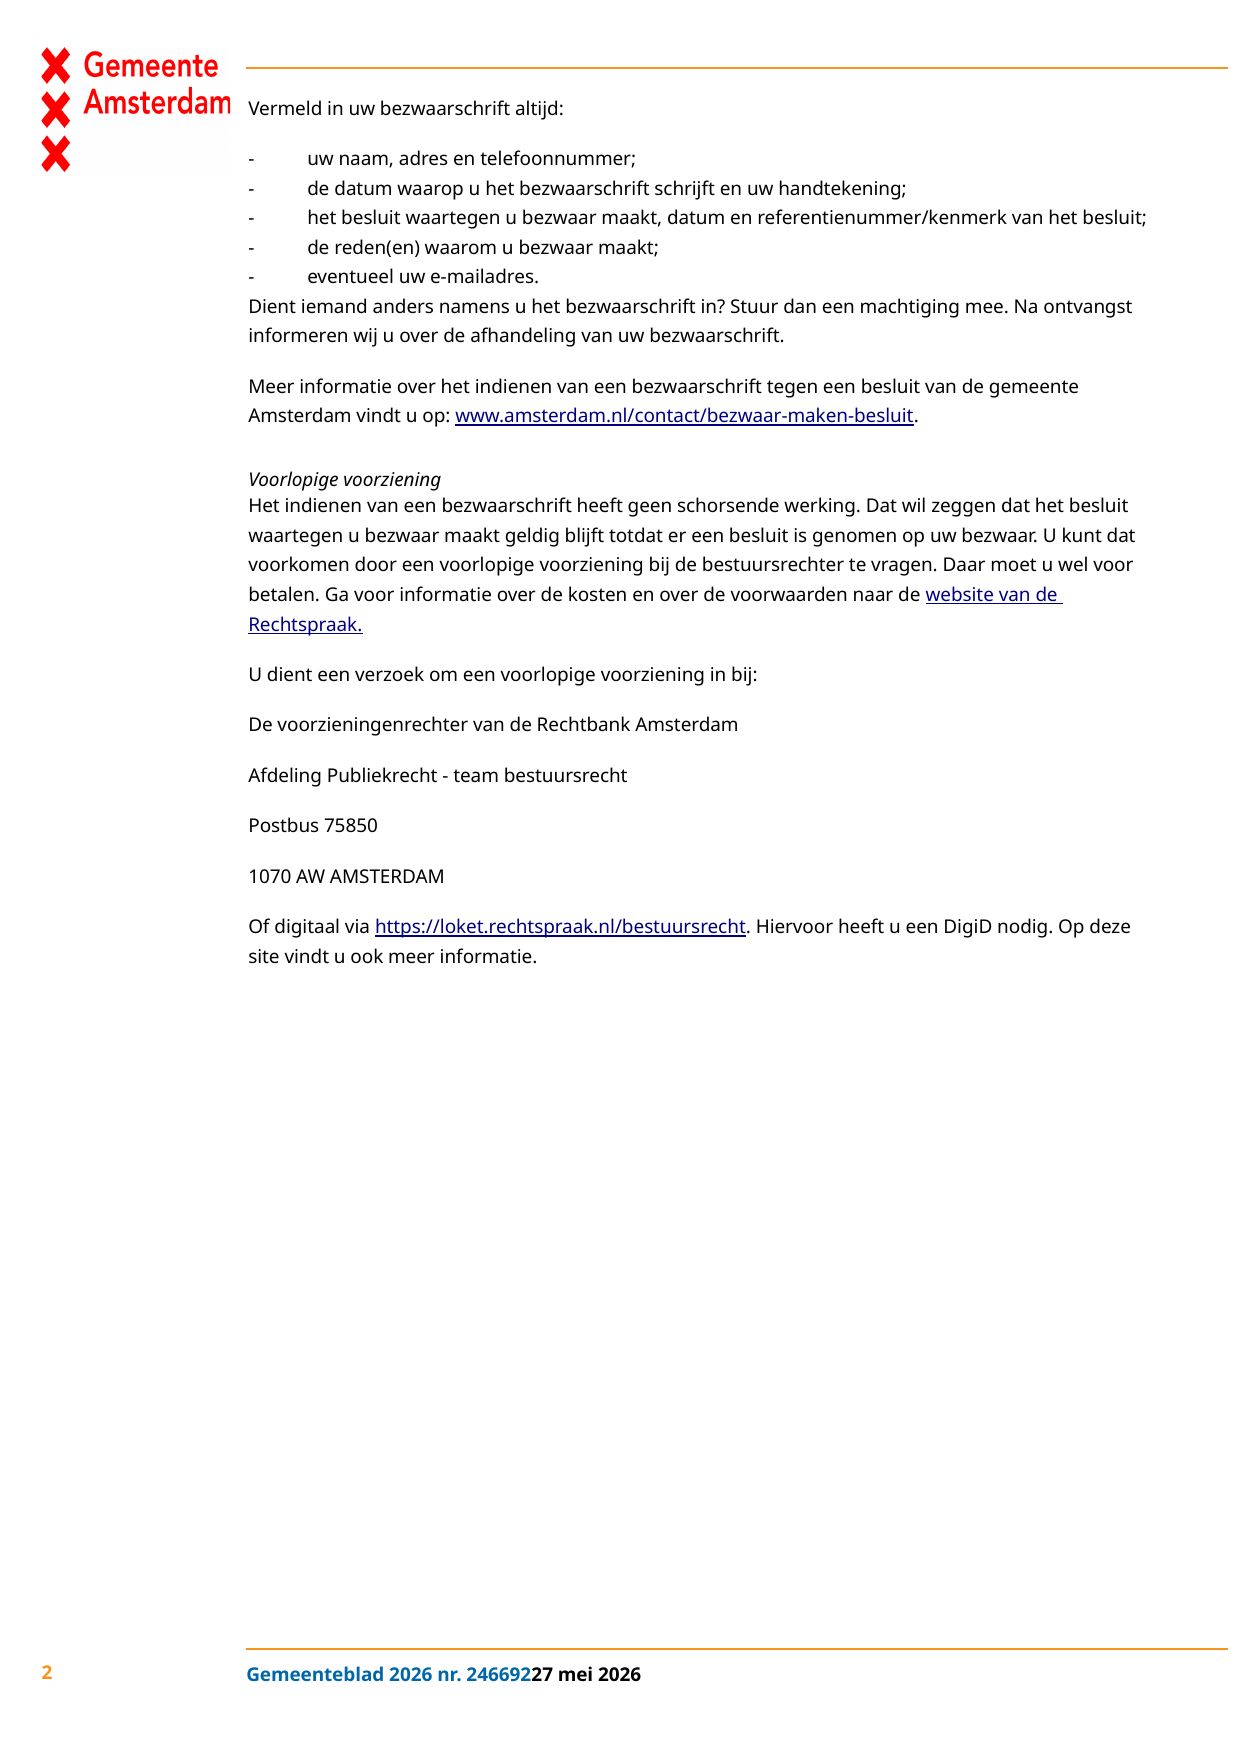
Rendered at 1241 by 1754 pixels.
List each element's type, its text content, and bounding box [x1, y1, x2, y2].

text Vermeld in uw bezwaarschrift altijd: [248, 95, 1152, 121]
list de datum waarop u het bezwaarschrift schrijft en uw handtekening; [248, 175, 1152, 201]
text Dient iemand anders namens u het bezwaarschrift in? Stuur dan een machtiging mee. Na ontvangst informeren wij u over de afhandeling van uw bezwaarschrift. [248, 293, 1152, 348]
text Afdeling Publiekrecht - team bestuursrecht [248, 762, 1152, 788]
list uw naam, adres en telefoonnummer; [248, 145, 1152, 171]
text Postbus 75850 [248, 812, 1152, 838]
text U dient een verzoek om een voorlopige voorziening in bij: [248, 661, 1152, 687]
list de reden(en) waarom u bezwaar maakt; [248, 234, 1152, 260]
text Voorlopige voorziening [248, 467, 1152, 492]
text Meer informatie over het indienen van een bezwaarschrift tegen een besluit van de gemeente Amsterdam vindt u op: www.amsterdam.nl/contact/bezwaar-maken-besluit. [248, 373, 1152, 428]
picture [41, 47, 231, 172]
text De voorzieningenrechter van de Rechtbank Amsterdam [248, 712, 1152, 737]
list eventueel uw e-mailadres. [248, 263, 1152, 289]
text Het indienen van een bezwaarschrift heeft geen schorsende werking. Dat wil zeggen dat het besluit waartegen u bezwaar maakt geldig blijft totdat er een besluit is genomen op uw bezwaar. U kunt dat voorkomen door een voorlopige voorziening bij de bestuursrechter te vragen. Daar moet u wel voor betalen. Ga voor informatie over de kosten en over de voorwaarden naar de website van de Rechtspraak. [248, 492, 1152, 636]
text Of digitaal via https://loket.rechtspraak.nl/bestuursrecht. Hiervoor heeft u een DigiD nodig. Op deze site vindt u ook meer informatie. [248, 913, 1152, 968]
list het besluit waartegen u bezwaar maakt, datum en referentienummer/kenmerk van het besluit; [248, 204, 1152, 230]
text 1070 AW AMSTERDAM [248, 863, 1152, 888]
